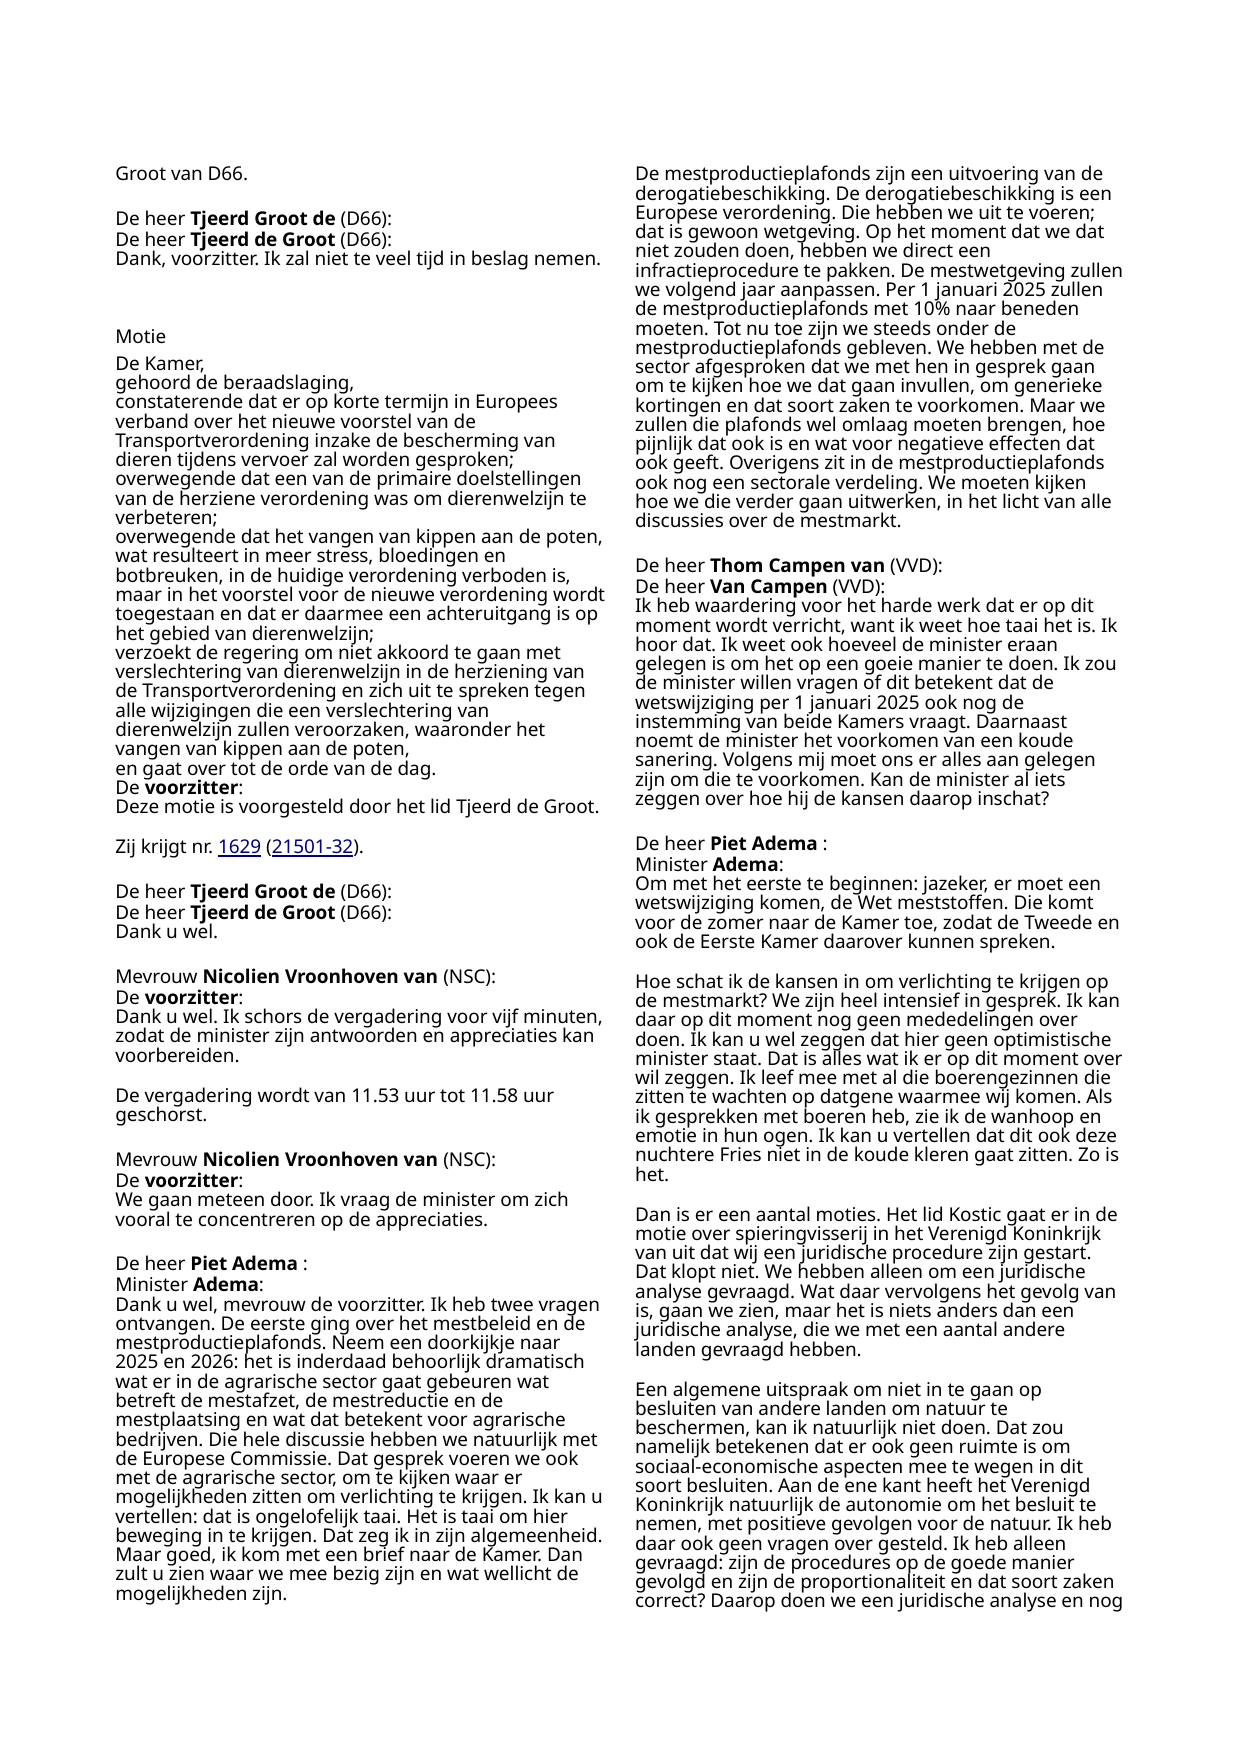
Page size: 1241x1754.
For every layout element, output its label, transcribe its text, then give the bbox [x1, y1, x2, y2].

text De heer Tjeerd Groot de (D66): [115, 878, 605, 904]
text De mestproductieplafonds zijn een uitvoering van de derogatiebeschikking. De derogatiebeschikking is een Europese verordening. Die hebben we uit te voeren; dat is gewoon wetgeving. Op het moment dat we dat niet zouden doen, hebben we direct een infractieprocedure te pakken. De mestwetgeving zullen we volgend jaar aanpassen. Per 1 januari 2025 zullen de mestproductieplafonds met 10% naar beneden moeten. Tot nu toe zijn we steeds onder de mestproductieplafonds gebleven. We hebben met de sector afgesproken dat we met hen in gesprek gaan om te kijken hoe we dat gaan invullen, om generieke kortingen en dat soort zaken te voorkomen. Maar we zullen die plafonds wel omlaag moeten brengen, hoe pijnlijk dat ook is en wat voor negatieve effecten dat ook geeft. Overigens zit in de mestproductieplafonds ook nog een sectorale verdeling. We moeten kijken hoe we die verder gaan uitwerken, in het licht van alle discussies over de mestmarkt. [635, 165, 1125, 531]
text Minister Adema: [635, 856, 1125, 875]
text De voorzitter: [115, 989, 605, 1008]
text Om met het eerste te beginnen: jazeker, er moet een wetswijziging komen, de Wet meststoffen. Die komt voor de zomer naar de Kamer toe, zodat de Tweede en ook de Eerste Kamer daarover kunnen spreken. [635, 875, 1125, 952]
text Ik heb waardering voor het harde werk dat er op dit moment wordt verricht, want ik weet hoe taai het is. Ik hoor dat. Ik weet ook hoeveel de minister eraan gelegen is om het op een goeie manier te doen. Ik zou de minister willen vragen of dit betekent dat de wetswijziging per 1 januari 2025 ook nog de instemming van beide Kamers vraagt. Daarnaast noemt de minister het voorkomen van een koude sanering. Volgens mij moet ons er alles aan gelegen zijn om die te voorkomen. Kan de minister al iets zeggen over hoe hij de kansen daarop inschat? [635, 597, 1125, 809]
text De heer Tjeerd de Groot (D66): [115, 231, 605, 250]
text en gaat over tot de orde van de dag. [115, 759, 605, 779]
text We gaan meteen door. Ik vraag de minister om zich vooral te concentreren op de appreciaties. [115, 1191, 605, 1230]
text verzoekt de regering om niet akkoord te gaan met verslechtering van dierenwelzijn in de herziening van de Transportverordening en zich uit te spreken tegen alle wijzigingen die een verslechtering van dierenwelzijn zullen veroorzaken, waaronder het vangen van kippen aan de poten, [115, 644, 605, 759]
text overwegende dat een van de primaire doelstellingen van de herziene verordening was om dierenwelzijn te verbeteren; [115, 470, 605, 528]
text De voorzitter: [115, 1172, 605, 1191]
text Een algemene uitspraak om niet in te gaan op besluiten van andere landen om natuur te beschermen, kan ik natuurlijk niet doen. Dat zou namelijk betekenen dat er ook geen ruimte is om sociaal-economische aspecten mee te wegen in dit soort besluiten. Aan de ene kant heeft het Verenigd Koninkrijk natuurlijk de autonomie om het besluit te nemen, met positieve gevolgen voor de natuur. Ik heb daar ook geen vragen over gesteld. Ik heb alleen gevraagd: zijn de procedures op de goede manier gevolgd en zijn de proportionaliteit en dat soort zaken correct? Daarop doen we een juridische analyse en nog [635, 1381, 1125, 1612]
text Dank, voorzitter. Ik zal niet te veel tijd in beslag nemen. [115, 250, 605, 270]
text De heer Thom Campen van (VVD): [635, 552, 1125, 578]
text overwegende dat het vangen van kippen aan de poten, wat resulteert in meer stress, bloedingen en botbreuken, in de huidige verordening verboden is, maar in het voorstel voor de nieuwe verordening wordt toegestaan en dat er daarmee een achteruitgang is op het gebied van dierenwelzijn; [115, 528, 605, 644]
text Deze motie is voorgesteld door het lid Tjeerd de Groot. [115, 798, 605, 817]
text De heer Piet Adema : [115, 1251, 605, 1276]
text De vergadering wordt van 11.53 uur tot 11.58 uur geschorst. [115, 1087, 605, 1125]
text Dank u wel, mevrouw de voorzitter. Ik heb twee vragen ontvangen. De eerste ging over het mestbeleid en de mestproductieplafonds. Neem een doorkijkje naar 2025 en 2026: het is inderdaad behoorlijk dramatisch wat er in de agrarische sector gaat gebeuren wat betreft de mestafzet, de mestreductie en de mestplaatsing en wat dat betekent voor agrarische bedrijven. Die hele discussie hebben we natuurlijk met de Europese Commissie. Dat gesprek voeren we ook met de agrarische sector, om te kijken waar er mogelijkheden zitten om verlichting te krijgen. Ik kan u vertellen: dat is ongelofelijk taai. Het is taai om hier beweging in te krijgen. Dat zeg ik in zijn algemeenheid. Maar goed, ik kom met een brief naar de Kamer. Dan zult u zien waar we mee bezig zijn en wat wellicht de mogelijkheden zijn. [115, 1296, 605, 1604]
text Minister Adema: [115, 1276, 605, 1296]
text De heer Tjeerd Groot de (D66): [115, 205, 605, 231]
text Dank u wel. Ik schors de vergadering voor vijf minuten, zodat de minister zijn antwoorden en appreciaties kan voorbereiden. [115, 1008, 605, 1066]
text Hoe schat ik de kansen in om verlichting te krijgen op de mestmarkt? We zijn heel intensief in gesprek. Ik kan daar op dit moment nog geen mededelingen over doen. Ik kan u wel zeggen dat hier geen optimistische minister staat. Dat is alles wat ik er op dit moment over wil zeggen. Ik leef mee met al die boerengezinnen die zitten te wachten op datgene waarmee wij komen. Als ik gesprekken met boeren heb, zie ik de wanhoop en emotie in hun ogen. Ik kan u vertellen dat dit ook deze nuchtere Fries niet in de koude kleren gaat zitten. Zo is het. [635, 973, 1125, 1185]
text gehoord de beraadslaging, [115, 374, 605, 393]
text Dank u wel. [115, 923, 605, 942]
text Zij krijgt nr. 1629 (21501-32). [115, 838, 605, 857]
text Dan is er een aantal moties. Het lid Kostic gaat er in de motie over spieringvisserij in het Verenigd Koninkrijk van uit dat wij een juridische procedure zijn gestart. Dat klopt niet. We hebben alleen om een juridische analyse gevraagd. Wat daar vervolgens het gevolg van is, gaan we zien, maar het is niets anders dan een juridische analyse, die we met een aantal andere landen gevraagd hebben. [635, 1206, 1125, 1360]
text De heer Tjeerd de Groot (D66): [115, 904, 605, 923]
text Mevrouw Nicolien Vroonhoven van (NSC): [115, 1146, 605, 1172]
text De heer Van Campen (VVD): [635, 578, 1125, 597]
text De heer Piet Adema : [635, 830, 1125, 856]
text De Kamer, [115, 355, 605, 374]
text De voorzitter: [115, 779, 605, 798]
text constaterende dat er op korte termijn in Europees verband over het nieuwe voorstel van de Transportverordening inzake de bescherming van dieren tijdens vervoer zal worden gesproken; [115, 393, 605, 470]
text Motie [115, 323, 605, 349]
text Mevrouw Nicolien Vroonhoven van (NSC): [115, 963, 605, 989]
text Groot van D66. [115, 165, 605, 184]
